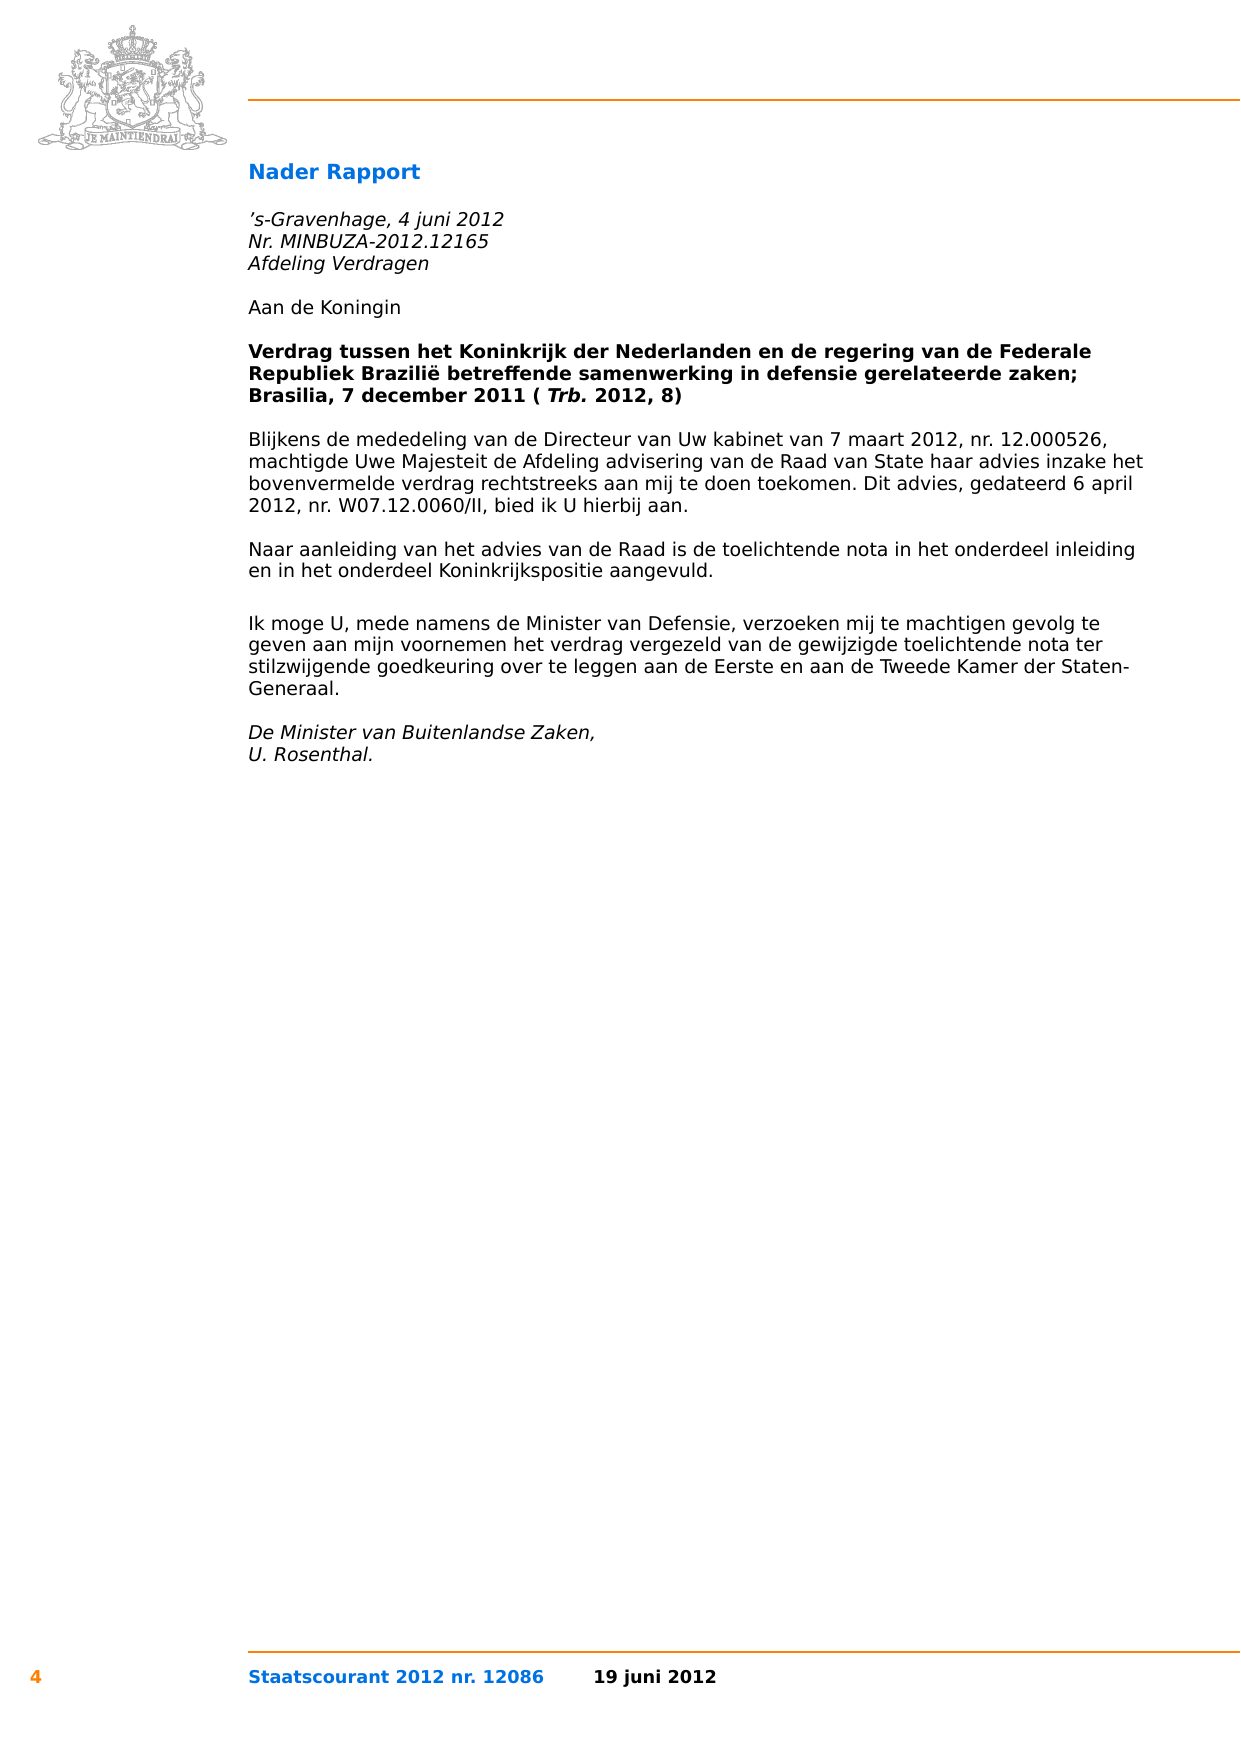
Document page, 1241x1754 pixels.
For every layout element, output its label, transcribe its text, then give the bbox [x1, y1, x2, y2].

text ’s-Gravenhage, 4 juni 2012 [248, 209, 1163, 231]
text Naar aanleiding van het advies van de Raad is de toelichtende nota in het onderdeel inleiding en in het onderdeel Koninkrijkspositie aangevuld. [248, 538, 1163, 582]
text Ik moge U, mede namens de Minister van Defensie, verzoeken mij te machtigen gevolg te geven aan mijn voornemen het verdrag vergezeld van de gewijzigde toelichtende nota ter stilzwijgende goedkeuring over te leggen aan de Eerste en aan de Tweede Kamer der Staten-Generaal. [248, 612, 1163, 700]
subtitle Nader Rapport [248, 160, 1163, 184]
text De Minister van Buitenlandse Zaken, U. Rosenthal. [248, 722, 1163, 766]
text Nr. MINBUZA-2012.12165 [248, 231, 1163, 253]
text Aan de Koningin [248, 297, 1163, 319]
text Afdeling Verdragen [248, 253, 1163, 275]
text Blijkens de mededeling van de Directeur van Uw kabinet van 7 maart 2012, nr. 12.000526, machtigde Uwe Majesteit de Afdeling advisering van de Raad van State haar advies inzake het bovenvermelde verdrag rechtstreeks aan mij te doen toekomen. Dit advies, gedateerd 6 april 2012, nr. W07.12.0060/II, bied ik U hierbij aan. [248, 429, 1163, 517]
picture [38, 25, 227, 150]
text Verdrag tussen het Koninkrijk der Nederlanden en de regering van de Federale Republiek Brazilië betreffende samenwerking in defensie gerelateerde zaken; Brasilia, 7 december 2011 ( Trb. 2012, 8) [248, 341, 1163, 407]
